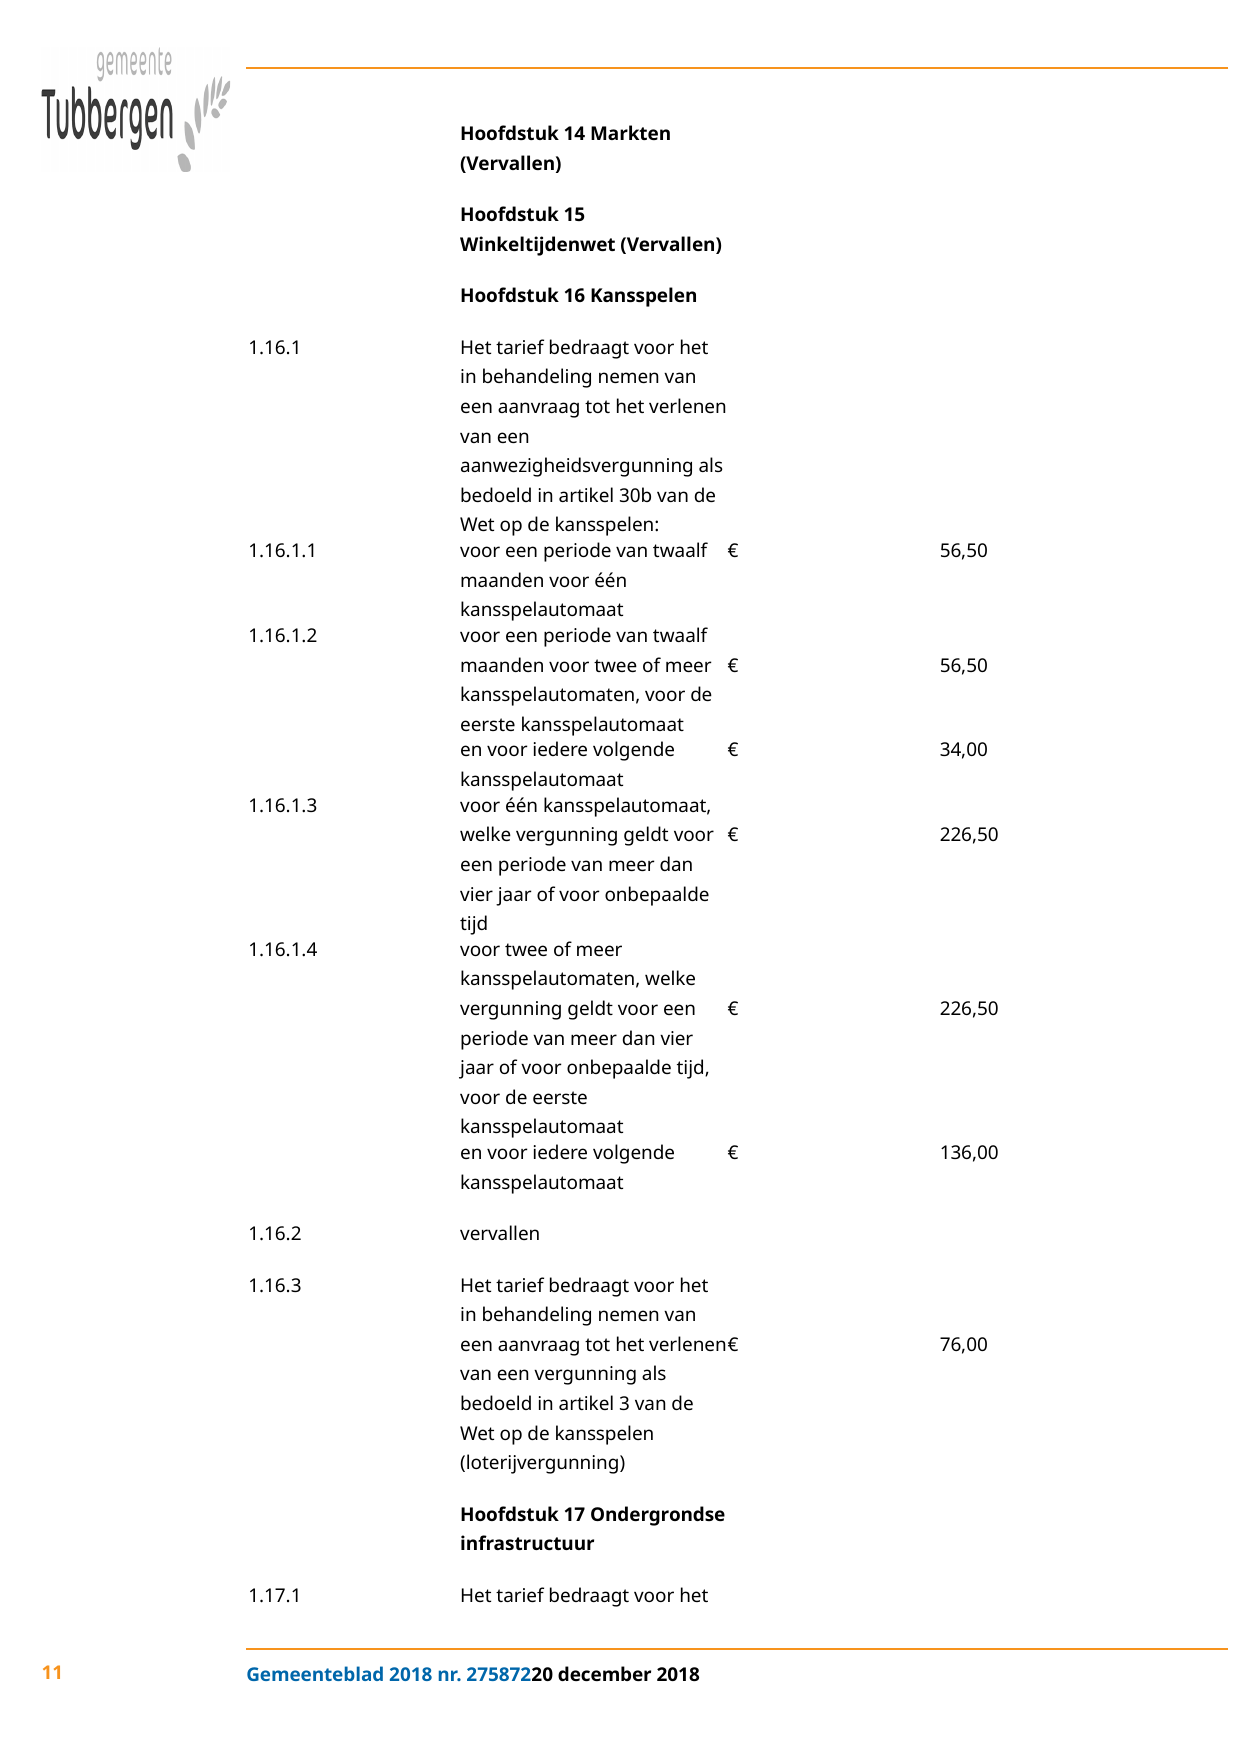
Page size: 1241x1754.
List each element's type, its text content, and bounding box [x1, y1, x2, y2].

table_cell [940, 1556, 1152, 1582]
table_cell 1.16.1.2 [248, 622, 460, 737]
table_cell [248, 202, 460, 257]
table_cell [728, 202, 939, 257]
table_cell [728, 121, 939, 176]
table_cell 1.16.1.1 [248, 537, 460, 622]
table_cell [940, 1582, 1152, 1607]
table_cell [248, 121, 460, 176]
table_cell [728, 1220, 939, 1246]
table_cell 76,00 [940, 1272, 1152, 1475]
table_cell [248, 283, 460, 308]
table_cell [728, 1195, 939, 1220]
table_cell 34,00 [940, 737, 1152, 792]
table_cell [248, 1475, 460, 1501]
table_cell [940, 1501, 1152, 1556]
table_cell [460, 1246, 727, 1272]
table_cell [728, 1475, 939, 1501]
table_cell [728, 283, 939, 308]
table_cell [940, 1195, 1152, 1220]
table_cell [460, 176, 727, 202]
table_cell € [728, 1272, 939, 1475]
table_cell [728, 1246, 939, 1272]
table_cell [940, 1246, 1152, 1272]
table_cell [728, 308, 939, 334]
table_cell € [728, 1139, 939, 1194]
table_cell voor twee of meer kansspelautomaten, welke vergunning geldt voor een periode van meer dan vier jaar of voor onbepaalde tijd, voor de eerste kansspelautomaat [460, 936, 727, 1139]
table_cell [248, 176, 460, 202]
table_cell [248, 308, 460, 334]
table_cell Hoofdstuk 17 Ondergrondse infrastructuur [460, 1501, 727, 1556]
table_cell voor een periode van twaalf maanden voor twee of meer kansspelautomaten, voor de eerste kansspelautomaat [460, 622, 727, 737]
table_cell € [728, 936, 939, 1139]
table_cell € [728, 792, 939, 936]
table_cell [460, 1556, 727, 1582]
table_cell vervallen [460, 1220, 727, 1246]
table_cell [940, 334, 1152, 537]
table_cell [248, 95, 460, 121]
table_cell [728, 334, 939, 537]
table_cell Hoofdstuk 14 Markten (Vervallen) [460, 121, 727, 176]
table_cell 1.16.1.3 [248, 792, 460, 936]
table_cell [460, 1475, 727, 1501]
table_cell 1.17.1 [248, 1582, 460, 1607]
table_cell [460, 257, 727, 283]
table_cell [728, 1582, 939, 1607]
table_cell 56,50 [940, 537, 1152, 622]
table_cell 1.16.2 [248, 1220, 460, 1246]
table_cell [940, 176, 1152, 202]
table_cell 1.16.1 [248, 334, 460, 537]
table_cell en voor iedere volgende kansspelautomaat [460, 1139, 727, 1194]
table_cell [728, 95, 939, 121]
table_cell [728, 176, 939, 202]
table_cell 226,50 [940, 792, 1152, 936]
table_cell € [728, 622, 939, 737]
table_cell [248, 1556, 460, 1582]
table_cell [460, 308, 727, 334]
table_cell € [728, 737, 939, 792]
table_cell [248, 1195, 460, 1220]
table_cell Het tarief bedraagt voor het [460, 1582, 727, 1607]
table_cell 56,50 [940, 622, 1152, 737]
table_cell € [728, 537, 939, 622]
table_cell 1.16.3 [248, 1272, 460, 1475]
table_cell [940, 257, 1152, 283]
table_cell [248, 257, 460, 283]
table_cell [728, 1556, 939, 1582]
table_cell 136,00 [940, 1139, 1152, 1194]
table_cell [248, 737, 460, 792]
table_cell voor één kansspelautomaat, welke vergunning geldt voor een periode van meer dan vier jaar of voor onbepaalde tijd [460, 792, 727, 936]
table_cell [940, 308, 1152, 334]
table_cell voor een periode van twaalf maanden voor één kansspelautomaat [460, 537, 727, 622]
table_cell en voor iedere volgende kansspelautomaat [460, 737, 727, 792]
table_cell [248, 1139, 460, 1194]
table_cell 1.16.1.4 [248, 936, 460, 1139]
table_cell Hoofdstuk 16 Kansspelen [460, 283, 727, 308]
table_cell [940, 121, 1152, 176]
table_cell [940, 1475, 1152, 1501]
table_cell [940, 1220, 1152, 1246]
table_cell Hoofdstuk 15 Winkeltijdenwet (Vervallen) [460, 202, 727, 257]
table_cell [728, 257, 939, 283]
table_cell 226,50 [940, 936, 1152, 1139]
table_cell [940, 95, 1152, 121]
table_cell [460, 1195, 727, 1220]
table_cell Het tarief bedraagt voor het in behandeling nemen van een aanvraag tot het verlenen van een aanwezigheidsvergunning als bedoeld in artikel 30b van de Wet op de kansspelen: [460, 334, 727, 537]
table_cell [940, 283, 1152, 308]
table_cell [248, 1246, 460, 1272]
table_cell Het tarief bedraagt voor het in behandeling nemen van een aanvraag tot het verlenen van een vergunning als bedoeld in artikel 3 van de Wet op de kansspelen (loterijvergunning) [460, 1272, 727, 1475]
table_cell [460, 95, 727, 121]
table_cell [248, 1501, 460, 1556]
table_cell [728, 1501, 939, 1556]
table_cell [940, 202, 1152, 257]
picture [41, 47, 231, 172]
